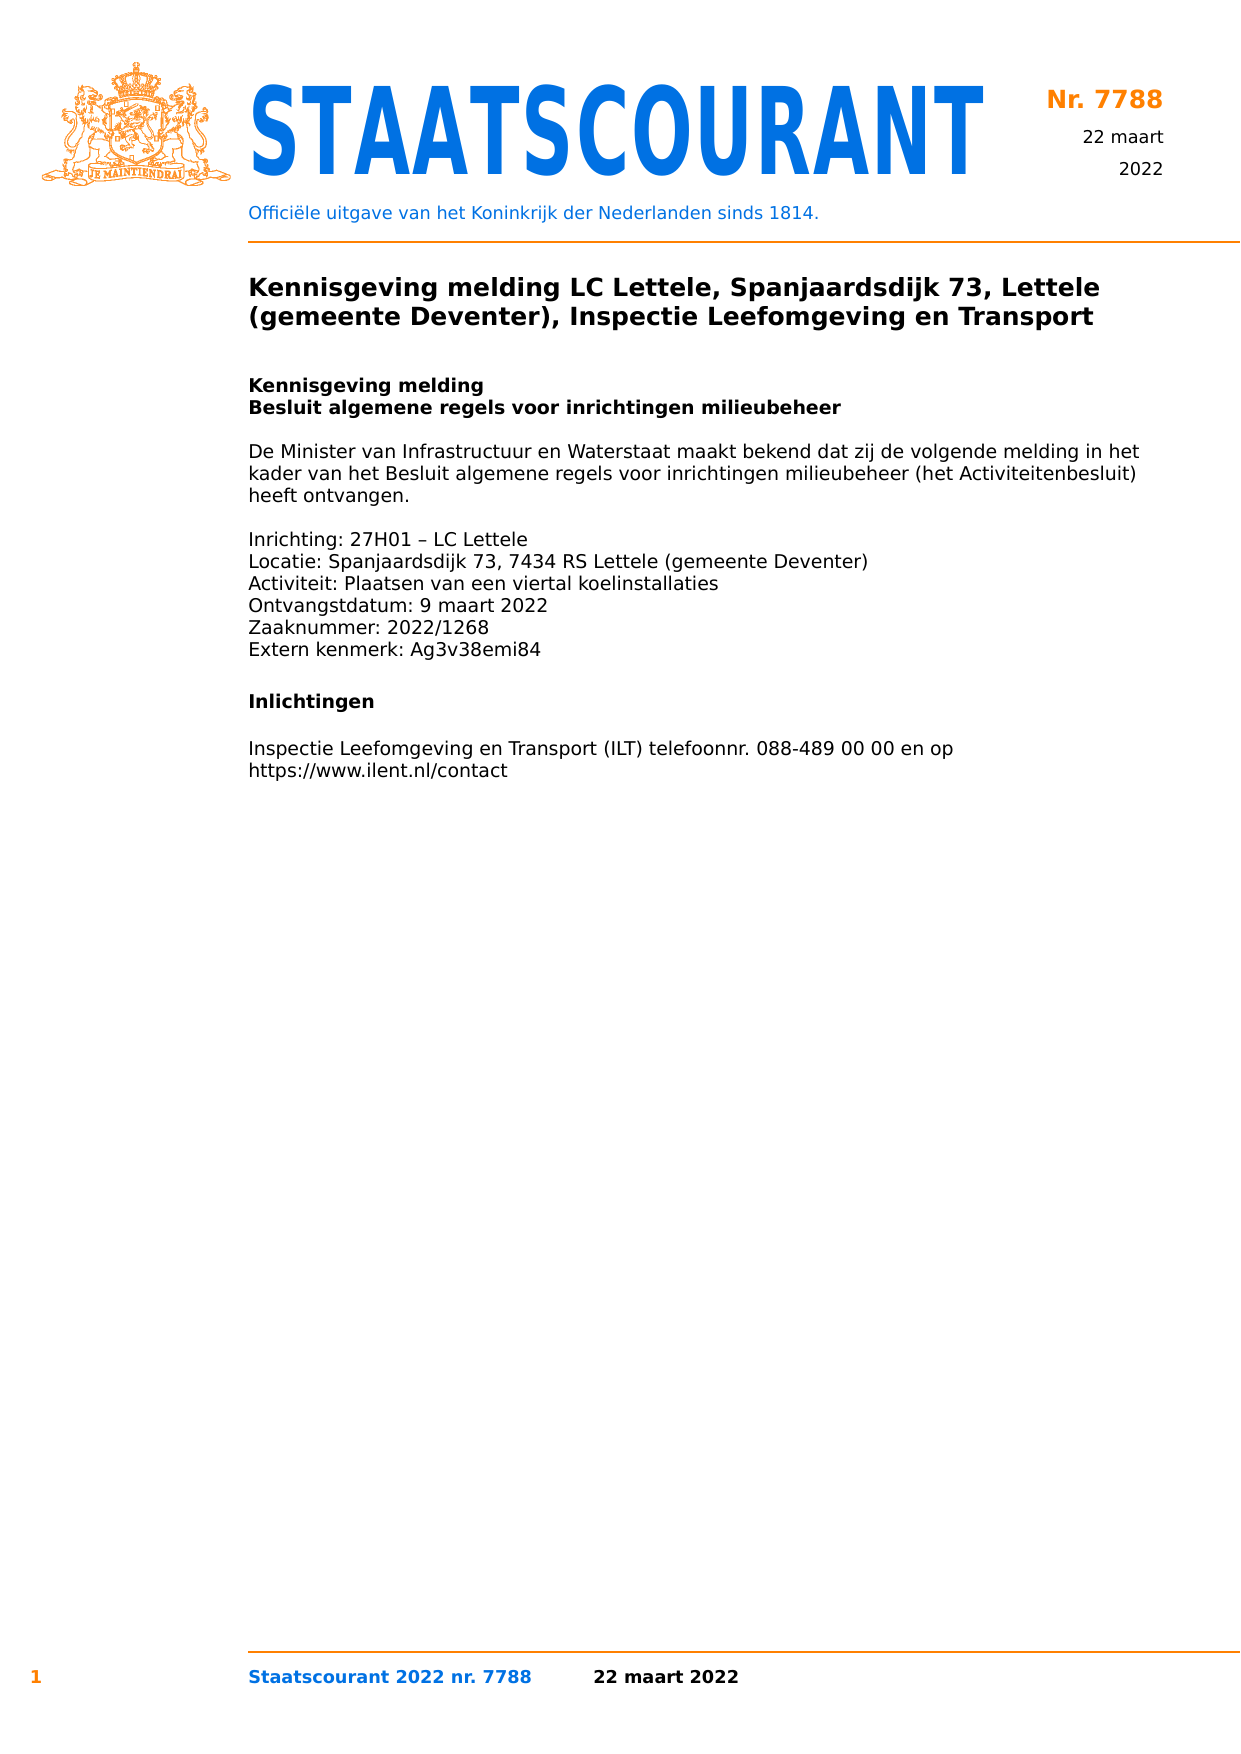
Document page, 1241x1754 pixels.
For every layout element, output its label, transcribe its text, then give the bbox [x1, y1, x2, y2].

table_header [25, 62, 248, 241]
text Besluit algemene regels voor inrichtingen milieubeheer [248, 397, 1163, 419]
table_cell Officiële uitgave van het Koninkrijk der Nederlanden sinds 1814. [248, 203, 1240, 241]
text Ontvangstdatum: 9 maart 2022 [248, 595, 1163, 617]
table_cell 22 maart [998, 121, 1240, 153]
text De Minister van Infrastructuur en Waterstaat maakt bekend dat zij de volgende melding in het kader van het Besluit algemene regels voor inrichtingen milieubeheer (het Activiteitenbesluit) heeft ontvangen. [248, 441, 1163, 507]
text Kennisgeving melding [248, 375, 1163, 397]
text Inrichting: 27H01 – LC Lettele [248, 529, 1163, 551]
text Inspectie Leefomgeving en Transport (ILT) telefoonnr. 088-489 00 00 en op https://www.ilent.nl/contact [248, 738, 1163, 782]
subtitle Inlichtingen [248, 691, 1163, 713]
table_cell 2022 [998, 153, 1240, 203]
text Locatie: Spanjaardsdijk 73, 7434 RS Lettele (gemeente Deventer) [248, 551, 1163, 573]
table_header STAATSCOURANT [248, 62, 998, 203]
text Zaaknummer: 2022/1268 [248, 617, 1163, 639]
text Extern kenmerk: Ag3v38emi84 [248, 639, 1163, 661]
table_header Nr. 7788 [998, 62, 1240, 121]
text Activiteit: Plaatsen van een viertal koelinstallaties [248, 573, 1163, 595]
subtitle Kennisgeving melding LC Lettele, Spanjaardsdijk 73, Lettele (gemeente Deventer), Inspectie Leefomgeving en Transport [248, 273, 1163, 331]
picture [41, 62, 231, 186]
